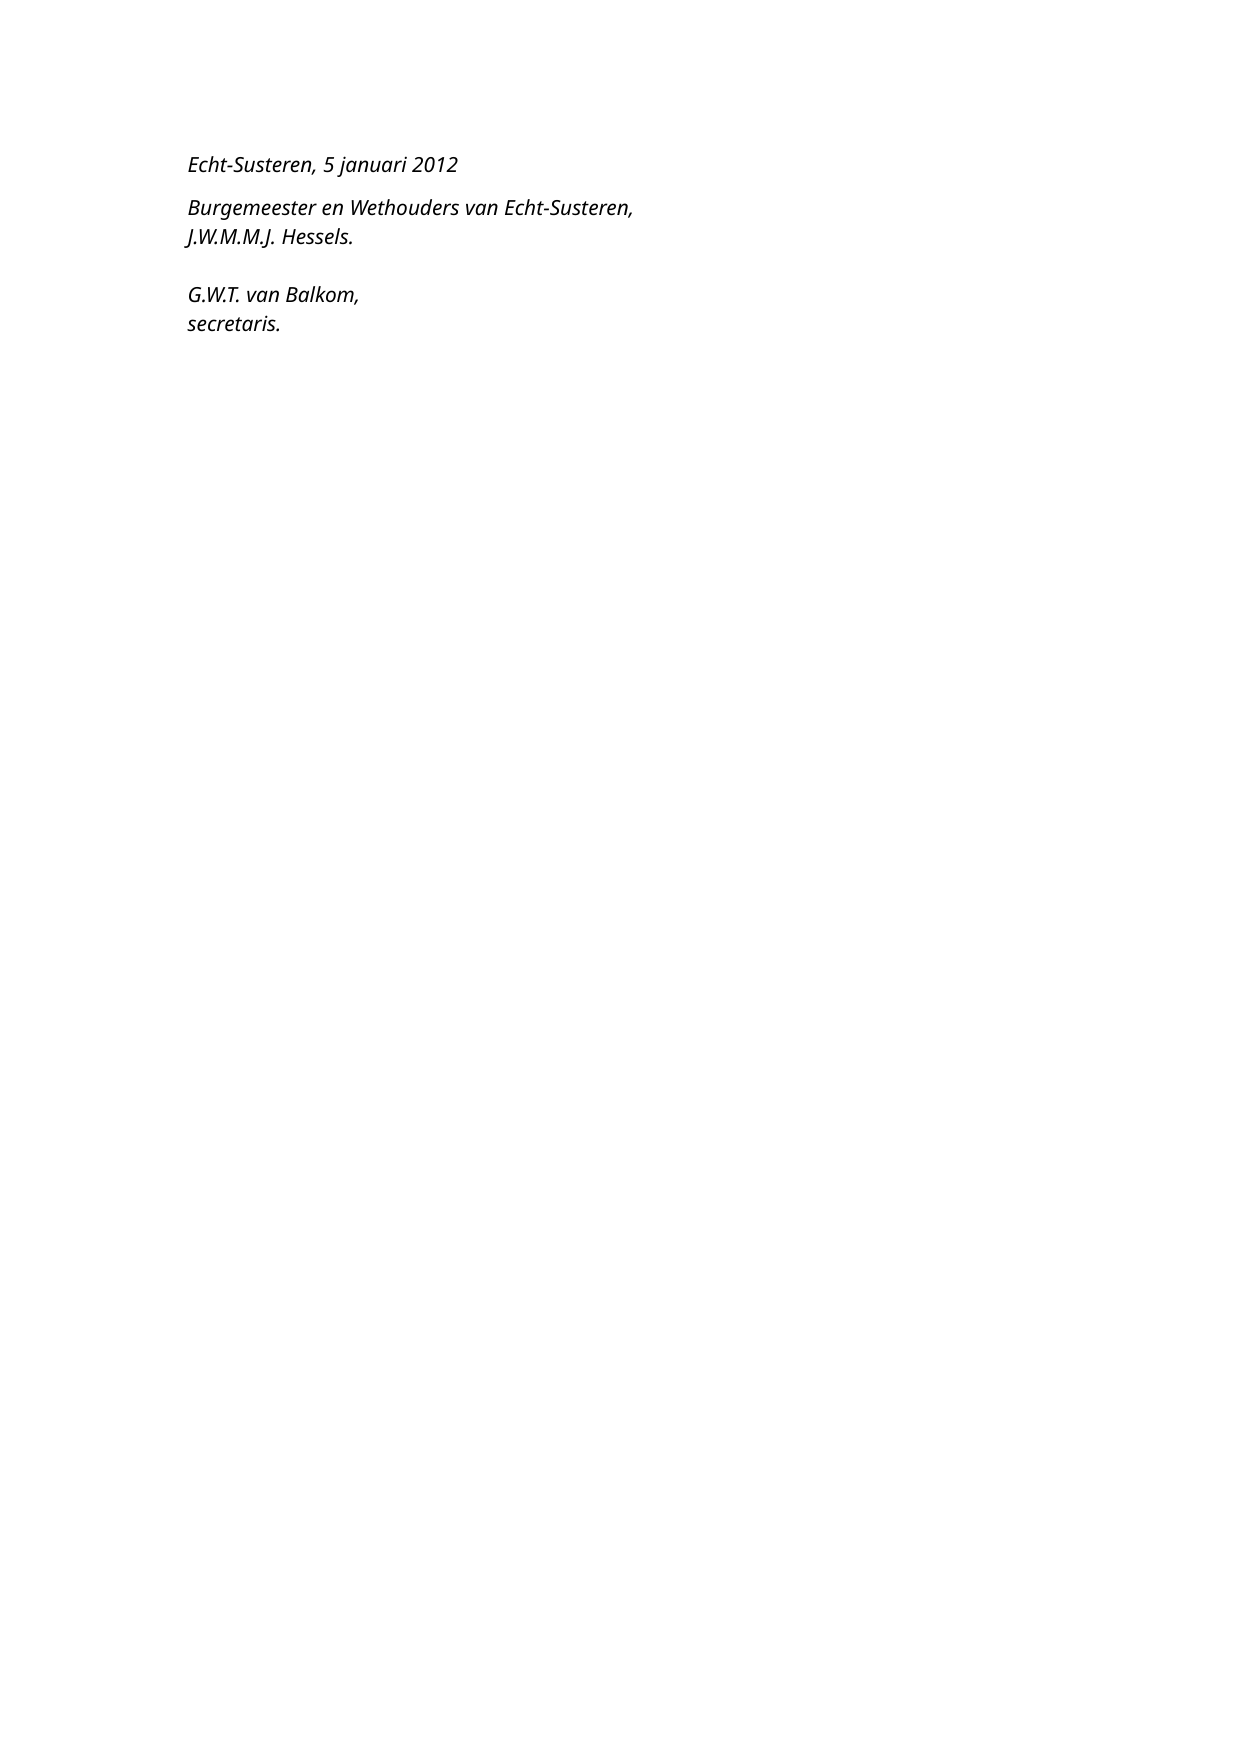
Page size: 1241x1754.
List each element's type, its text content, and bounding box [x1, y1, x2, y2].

text Burgemeester en Wethouders van Echt-Susteren, [187, 193, 1053, 222]
text J.W.M.M.J. Hessels. [187, 222, 1053, 250]
text secretaris. [187, 309, 1053, 337]
text Echt-Susteren, 5 januari 2012 [187, 150, 1053, 178]
text G.W.T. van Balkom, [187, 280, 1053, 309]
